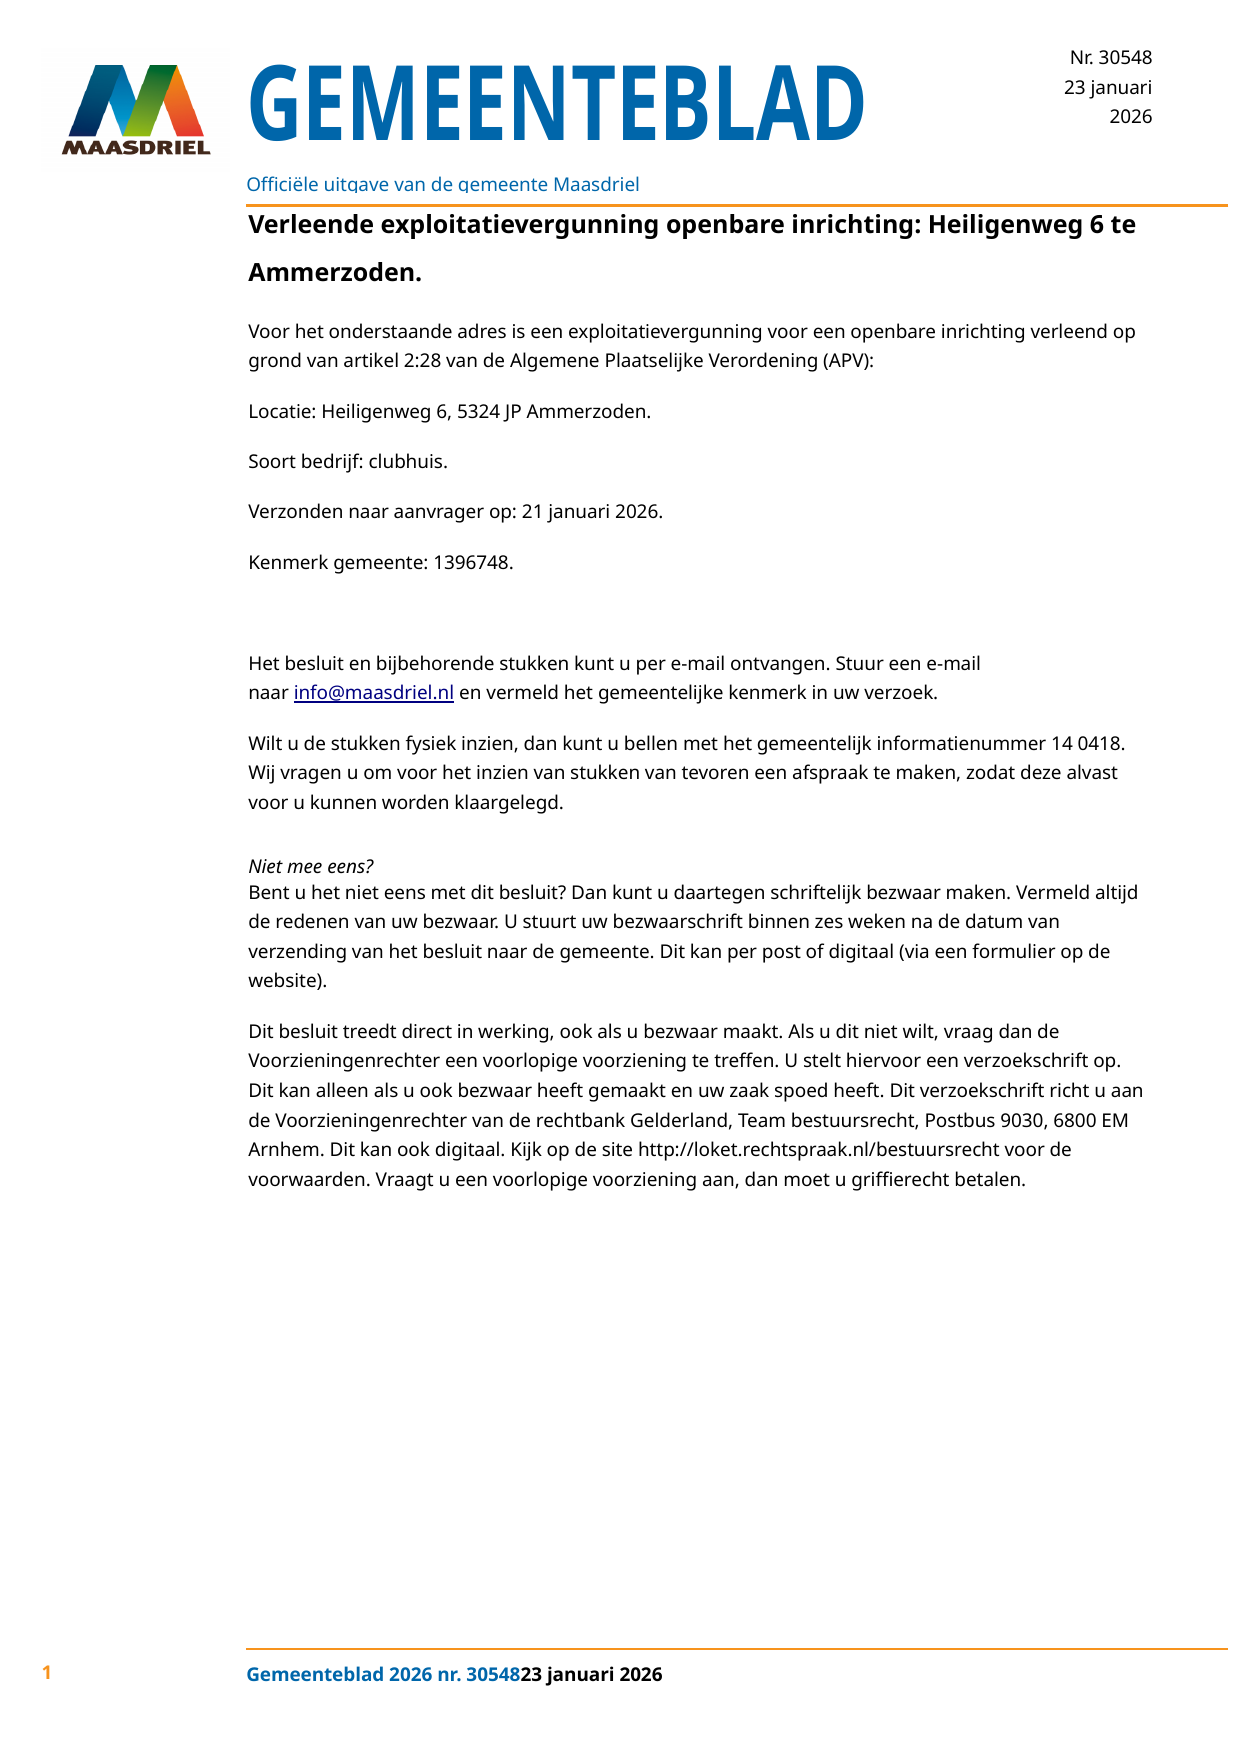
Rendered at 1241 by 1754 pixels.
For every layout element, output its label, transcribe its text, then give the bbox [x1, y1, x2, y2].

text Voor het onderstaande adres is een exploitatievergunning voor een openbare inrichting verleend op grond van artikel 2:28 van de Algemene Plaatselijke Verordening (APV): [248, 318, 1152, 373]
text Wilt u de stukken fysiek inzien, dan kunt u bellen met het gemeentelijk informatienummer 14 0418. Wij vragen u om voor het inzien van stukken van tevoren een afspraak te maken, zodat deze alvast voor u kunnen worden klaargelegd. [248, 730, 1152, 815]
text Het besluit en bijbehorende stukken kunt u per e-mail ontvangen. Stuur een e-mail naar info@maasdriel.nl en vermeld het gemeentelijke kenmerk in uw verzoek. [248, 650, 1152, 705]
text Locatie: Heiligenweg 6, 5324 JP Ammerzoden. [248, 398, 1152, 424]
text Bent u het niet eens met dit besluit? Dan kunt u daartegen schriftelijk bezwaar maken. Vermeld altijd de redenen van uw bezwaar. U stuurt uw bezwaarschrift binnen zes weken na de datum van verzending van het besluit naar de gemeente. Dit kan per post of digitaal (via een formulier op de website). [248, 879, 1152, 993]
text Soort bedrijf: clubhuis. [248, 448, 1152, 474]
text Dit besluit treedt direct in werking, ook als u bezwaar maakt. Als u dit niet wilt, vraag dan de Voorzieningenrechter een voorlopige voorziening te treffen. U stelt hiervoor een verzoekschrift op. Dit kan alleen als u ook bezwaar heeft gemaakt en uw zaak spoed heeft. Dit verzoekschrift richt u aan de Voorzieningenrechter van de rechtbank Gelderland, Team bestuursrecht, Postbus 9030, 6800 EM Arnhem. Dit kan ook digitaal. Kijk op de site http://loket.rechtspraak.nl/bestuursrecht voor de voorwaarden. Vraagt u een voorlopige voorziening aan, dan moet u griffierecht betalen. [248, 1018, 1152, 1192]
text Verleende exploitatievergunning openbare inrichting: Heiligenweg 6 te Ammerzoden. [248, 207, 1152, 288]
text Kenmerk gemeente: 1396748. [248, 549, 1152, 575]
text Niet mee eens? [248, 853, 1152, 879]
picture [41, 47, 231, 172]
text Verzonden naar aanvrager op: 21 januari 2026. [248, 499, 1152, 524]
